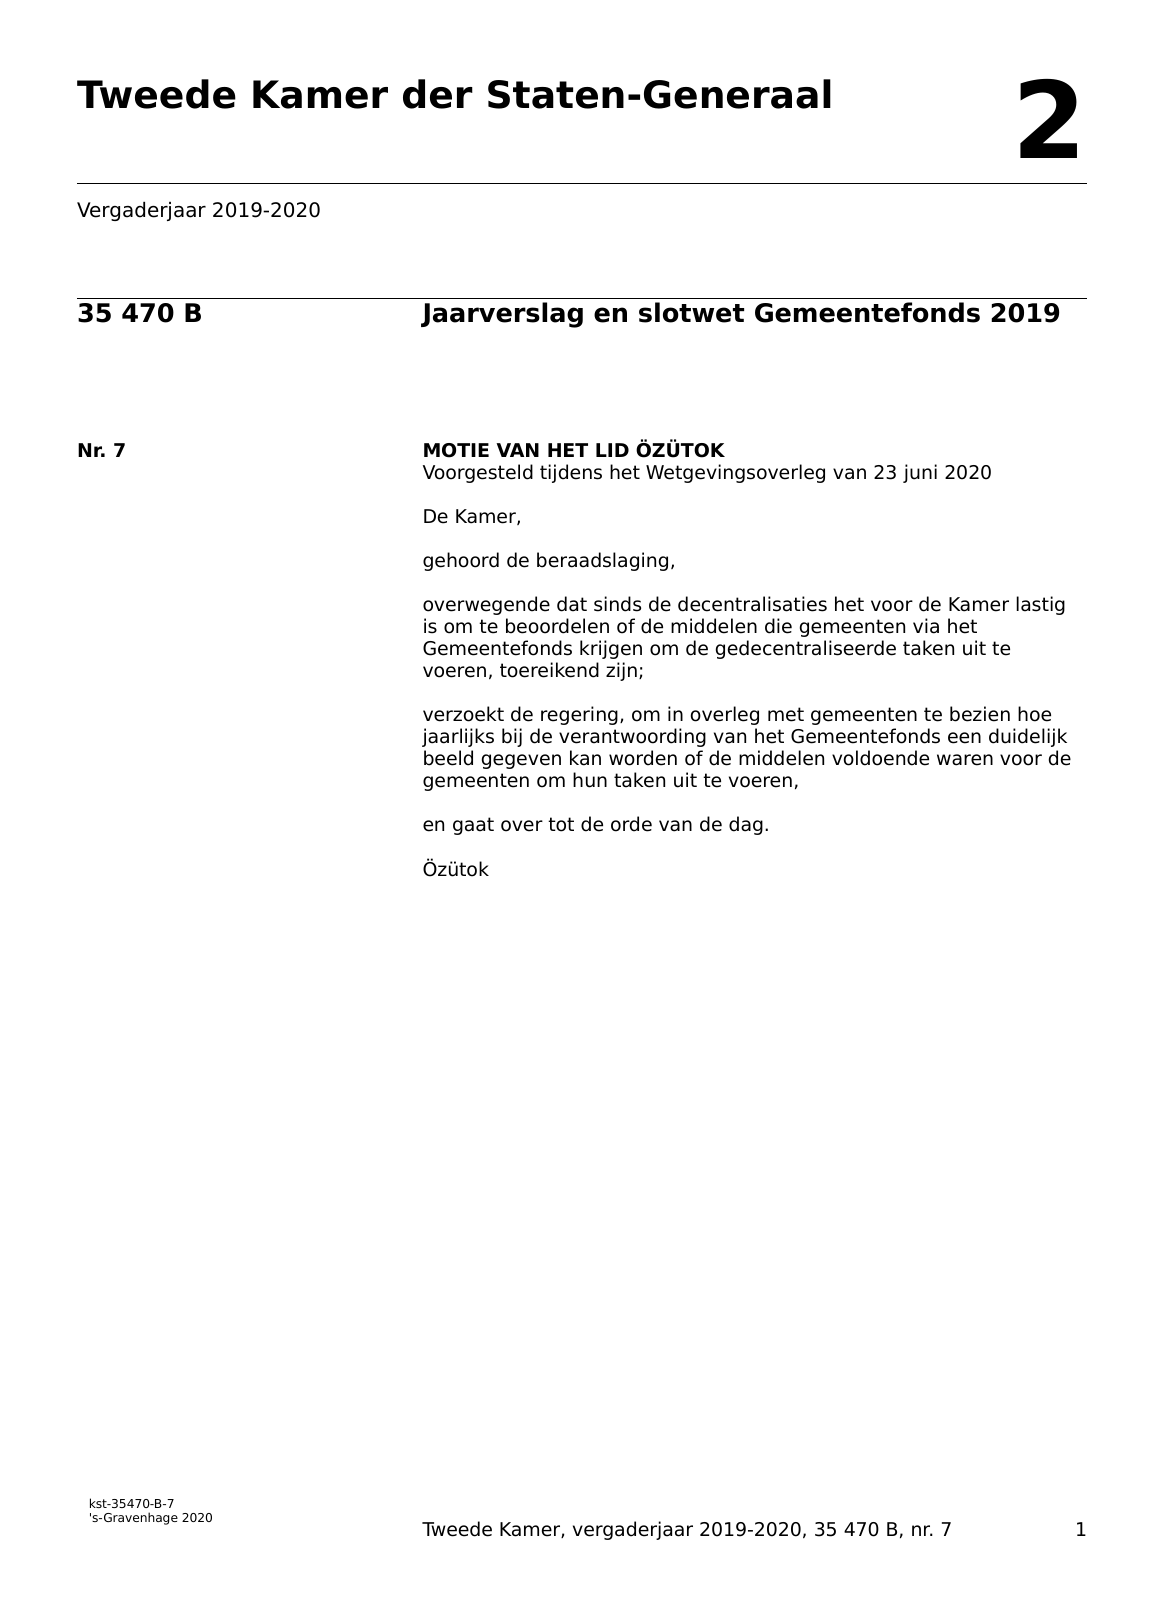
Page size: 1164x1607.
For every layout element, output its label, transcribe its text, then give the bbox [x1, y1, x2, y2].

text gehoord de beraadslaging, [422, 550, 1087, 572]
text kst-35470-B-7 [88, 1497, 323, 1511]
table_cell Vergaderjaar 2019-2020 [77, 184, 1087, 298]
table_header Tweede Kamer der Staten-Generaal [77, 59, 886, 183]
text overwegende dat sinds de decentralisaties het voor de Kamer lastig is om te beoordelen of de middelen die gemeenten via het Gemeentefonds krijgen om de gedecentraliseerde taken uit te voeren, toereikend zijn; [422, 594, 1087, 682]
text 's-Gravenhage 2020 [88, 1511, 323, 1525]
text De Kamer, [422, 506, 1087, 528]
table_header 2 [886, 59, 1087, 183]
text Voorgesteld tijdens het Wetgevingsoverleg van 23 juni 2020 [422, 462, 1087, 484]
subtitle 35 470 B Jaarverslag en slotwet Gemeentefonds 2019 [77, 299, 1087, 329]
text Özütok [422, 858, 1087, 881]
text en gaat over tot de orde van de dag. [422, 814, 1087, 836]
text verzoekt de regering, om in overleg met gemeenten te bezien hoe jaarlijks bij de verantwoording van het Gemeentefonds een duidelijk beeld gegeven kan worden of de middelen voldoende waren voor de gemeenten om hun taken uit te voeren, [422, 704, 1087, 792]
subtitle Nr. 7 MOTIE VAN HET LID ÖZÜTOK [77, 440, 1087, 462]
